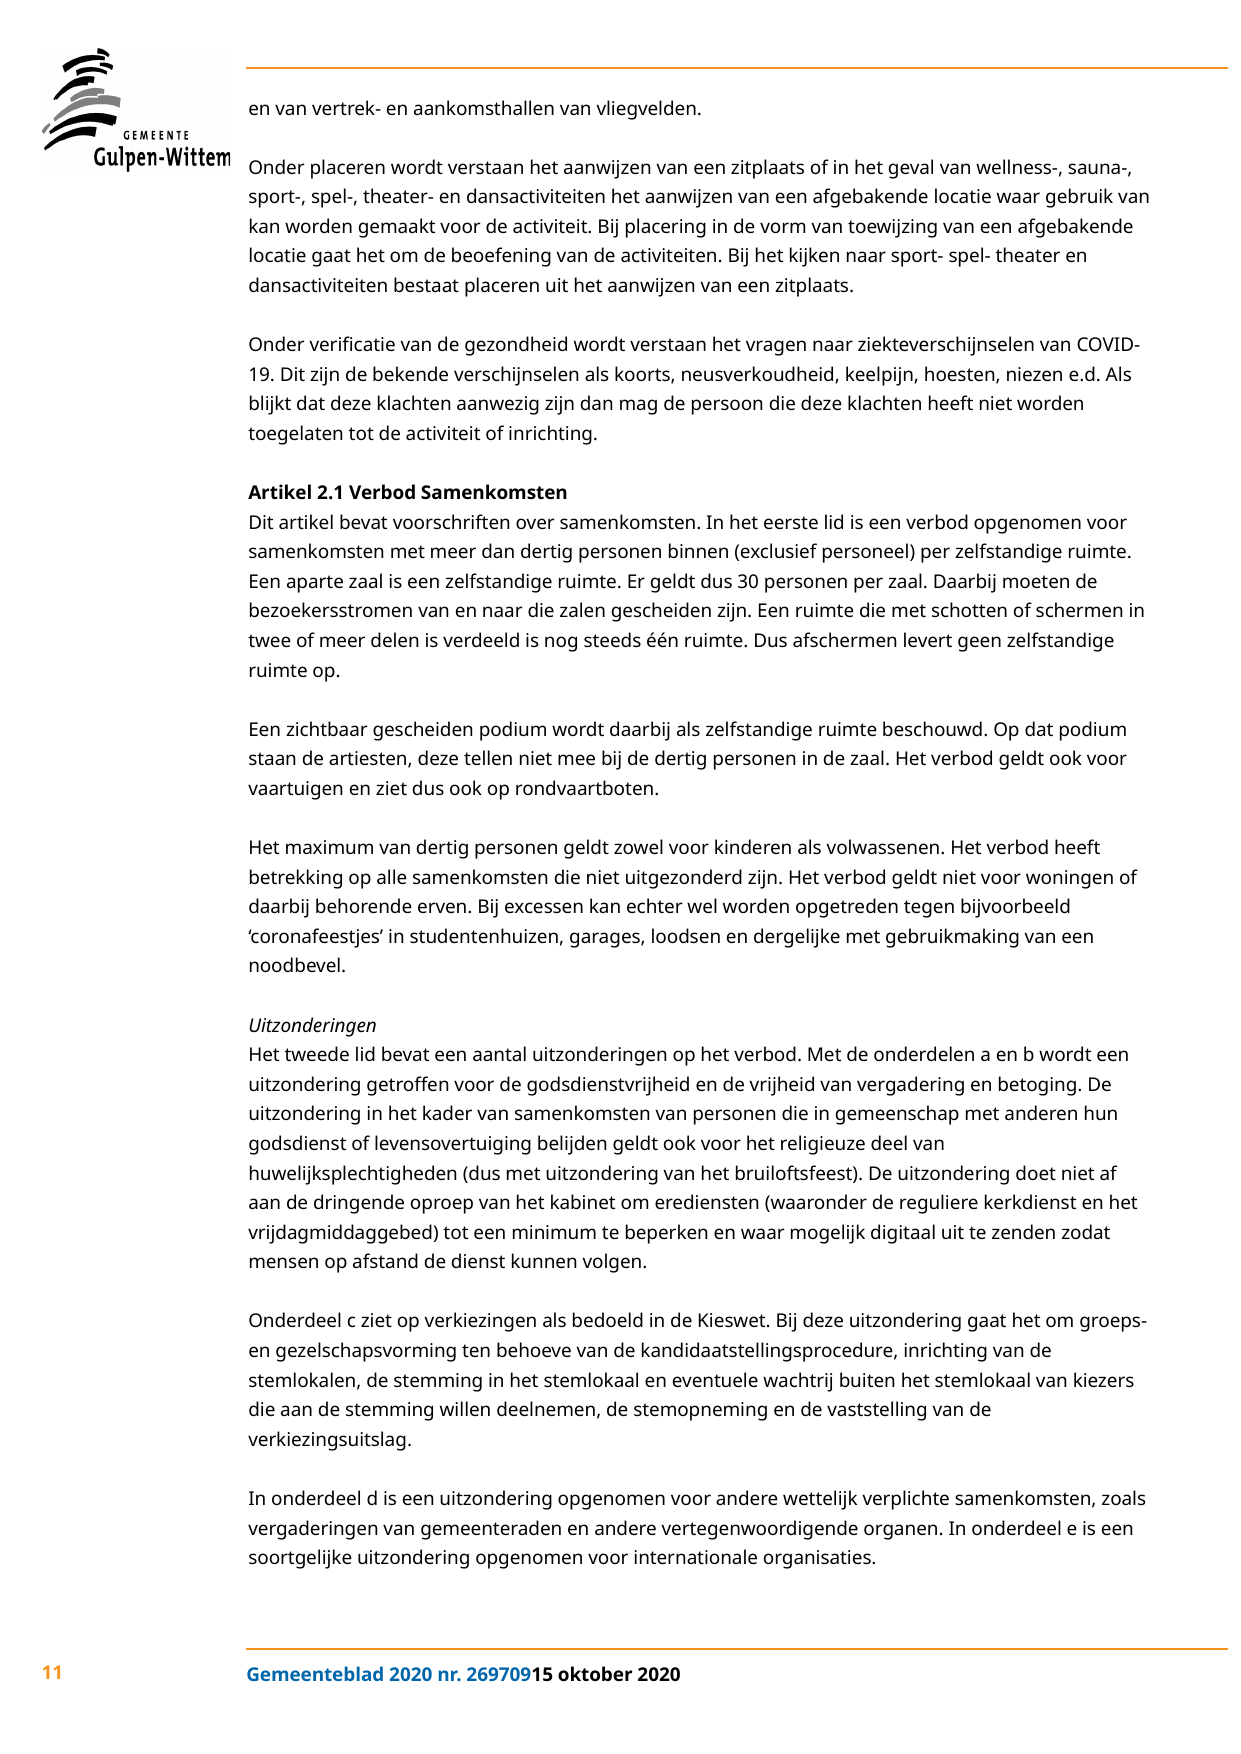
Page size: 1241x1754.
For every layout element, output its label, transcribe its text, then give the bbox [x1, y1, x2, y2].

text In onderdeel d is een uitzondering opgenomen voor andere wettelijk verplichte samenkomsten, zoals vergaderingen van gemeenteraden en andere vertegenwoordigende organen. In onderdeel e is een soortgelijke uitzondering opgenomen voor internationale organisaties. [248, 1485, 1152, 1570]
text en van vertrek- en aankomsthallen van vliegvelden. [248, 95, 1152, 121]
text Het maximum van dertig personen geldt zowel voor kinderen als volwassenen. Het verbod heeft betrekking op alle samenkomsten die niet uitgezonderd zijn. Het verbod geldt niet voor woningen of daarbij behorende erven. Bij excessen kan echter wel worden opgetreden tegen bijvoorbeeld ‘coronafeestjes’ in studentenhuizen, garages, loodsen en dergelijke met gebruikmaking van een noodbevel. [248, 834, 1152, 978]
text Uitzonderingen [248, 1012, 1152, 1038]
text Dit artikel bevat voorschriften over samenkomsten. In het eerste lid is een verbod opgenomen voor samenkomsten met meer dan dertig personen binnen (exclusief personeel) per zelfstandige ruimte. Een aparte zaal is een zelfstandige ruimte. Er geldt dus 30 personen per zaal. Daarbij moeten de bezoekersstromen van en naar die zalen gescheiden zijn. Een ruimte die met schotten of schermen in twee of meer delen is verdeeld is nog steeds één ruimte. Dus afschermen levert geen zelfstandige ruimte op. [248, 509, 1152, 683]
text Een zichtbaar gescheiden podium wordt daarbij als zelfstandige ruimte beschouwd. Op dat podium staan de artiesten, deze tellen niet mee bij de dertig personen in de zaal. Het verbod geldt ook voor vaartuigen en ziet dus ook op rondvaartboten. [248, 716, 1152, 801]
picture [41, 47, 231, 172]
text Onderdeel c ziet op verkiezingen als bedoeld in de Kieswet. Bij deze uitzondering gaat het om groeps- en gezelschapsvorming ten behoeve van de kandidaatstellingsprocedure, inrichting van de stemlokalen, de stemming in het stemlokaal en eventuele wachtrij buiten het stemlokaal van kiezers die aan de stemming willen deelnemen, de stemopneming en de vaststelling van de verkiezingsuitslag. [248, 1308, 1152, 1452]
text Artikel 2.1 Verbod Samenkomsten [248, 479, 1152, 505]
text Onder placeren wordt verstaan het aanwijzen van een zitplaats of in het geval van wellness-, sauna-, sport-, spel-, theater- en dansactiviteiten het aanwijzen van een afgebakende locatie waar gebruik van kan worden gemaakt voor de activiteit. Bij placering in de vorm van toewijzing van een afgebakende locatie gaat het om de beoefening van de activiteiten. Bij het kijken naar sport- spel- theater en dansactiviteiten bestaat placeren uit het aanwijzen van een zitplaats. [248, 154, 1152, 298]
text Onder verificatie van de gezondheid wordt verstaan het vragen naar ziekteverschijnselen van COVID-19. Dit zijn de bekende verschijnselen als koorts, neusverkoudheid, keelpijn, hoesten, niezen e.d. Als blijkt dat deze klachten aanwezig zijn dan mag de persoon die deze klachten heeft niet worden toegelaten tot de activiteit of inrichting. [248, 331, 1152, 446]
text Het tweede lid bevat een aantal uitzonderingen op het verbod. Met de onderdelen a en b wordt een uitzondering getroffen voor de godsdienstvrijheid en de vrijheid van vergadering en betoging. De uitzondering in het kader van samenkomsten van personen die in gemeenschap met anderen hun godsdienst of levensovertuiging belijden geldt ook voor het religieuze deel van huwelijksplechtigheden (dus met uitzondering van het bruiloftsfeest). De uitzondering doet niet af aan de dringende oproep van het kabinet om erediensten (waaronder de reguliere kerkdienst en het vrijdagmiddaggebed) tot een minimum te beperken en waar mogelijk digitaal uit te zenden zodat mensen op afstand de dienst kunnen volgen. [248, 1041, 1152, 1274]
